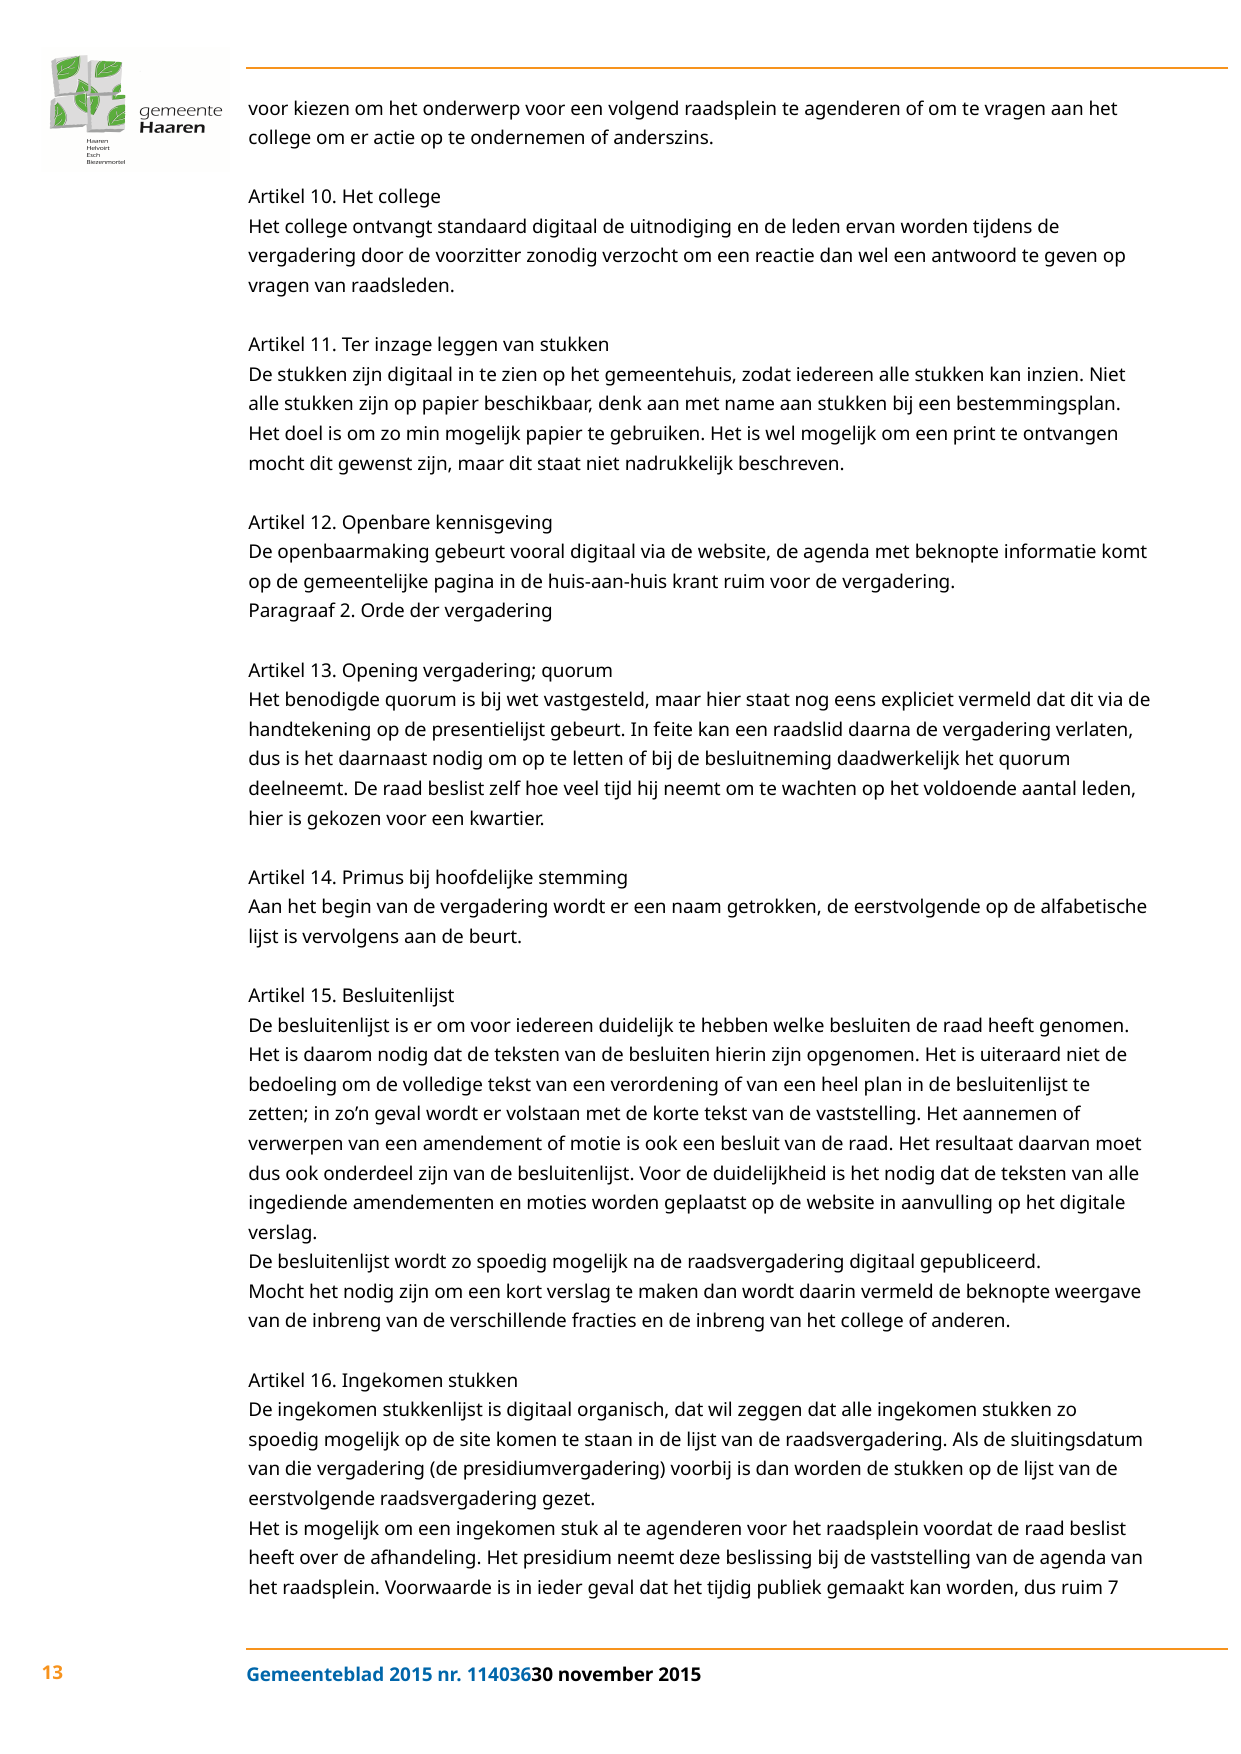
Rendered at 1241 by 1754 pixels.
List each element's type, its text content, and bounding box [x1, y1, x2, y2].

text De besluitenlijst wordt zo spoedig mogelijk na de raadsvergadering digitaal gepubliceerd. [248, 1248, 1152, 1274]
text Mocht het nodig zijn om een kort verslag te maken dan wordt daarin vermeld de beknopte weergave van de inbreng van de verschillende fracties en de inbreng van het college of anderen. [248, 1278, 1152, 1333]
text Paragraaf 2. Orde der vergadering [248, 598, 1152, 623]
text Artikel 14. Primus bij hoofdelijke stemming [248, 864, 1152, 890]
text De stukken zijn digitaal in te zien op het gemeentehuis, zodat iedereen alle stukken kan inzien. Niet alle stukken zijn op papier beschikbaar, denk aan met name aan stukken bij een bestemmingsplan. Het doel is om zo min mogelijk papier te gebruiken. Het is wel mogelijk om een print te ontvangen mocht dit gewenst zijn, maar dit staat niet nadrukkelijk beschreven. [248, 361, 1152, 476]
text Het benodigde quorum is bij wet vastgesteld, maar hier staat nog eens expliciet vermeld dat dit via de handtekening op de presentielijst gebeurt. In feite kan een raadslid daarna de vergadering verlaten, dus is het daarnaast nodig om op te letten of bij de besluitneming daadwerkelijk het quorum deelneemt. De raad beslist zelf hoe veel tijd hij neemt om te wachten op het voldoende aantal leden, hier is gekozen voor een kwartier. [248, 686, 1152, 831]
text Artikel 13. Opening vergadering; quorum [248, 657, 1152, 683]
text Artikel 10. Het college [248, 183, 1152, 209]
picture [41, 47, 231, 172]
text Artikel 11. Ter inzage leggen van stukken [248, 331, 1152, 357]
text Artikel 16. Ingekomen stukken [248, 1367, 1152, 1393]
text Aan het begin van de vergadering wordt er een naam getrokken, de eerstvolgende op de alfabetische lijst is vervolgens aan de beurt. [248, 893, 1152, 949]
text voor kiezen om het onderwerp voor een volgend raadsplein te agenderen of om te vragen aan het college om er actie op te ondernemen of anderszins. [248, 95, 1152, 150]
text Het college ontvangt standaard digitaal de uitnodiging en de leden ervan worden tijdens de vergadering door de voorzitter zonodig verzocht om een reactie dan wel een antwoord te geven op vragen van raadsleden. [248, 213, 1152, 298]
text De ingekomen stukkenlijst is digitaal organisch, dat wil zeggen dat alle ingekomen stukken zo spoedig mogelijk op de site komen te staan in de lijst van de raadsvergadering. Als de sluitingsdatum van die vergadering (de presidiumvergadering) voorbij is dan worden de stukken op de lijst van de eerstvolgende raadsvergadering gezet. [248, 1396, 1152, 1511]
text Het is mogelijk om een ingekomen stuk al te agenderen voor het raadsplein voordat de raad beslist heeft over de afhandeling. Het presidium neemt deze beslissing bij de vaststelling van de agenda van het raadsplein. Voorwaarde is in ieder geval dat het tijdig publiek gemaakt kan worden, dus ruim 7 [248, 1515, 1152, 1600]
text Artikel 15. Besluitenlijst [248, 982, 1152, 1008]
text De openbaarmaking gebeurt vooral digitaal via de website, de agenda met beknopte informatie komt op de gemeentelijke pagina in de huis-aan-huis krant ruim voor de vergadering. [248, 538, 1152, 594]
text Artikel 12. Openbare kennisgeving [248, 509, 1152, 535]
text De besluitenlijst is er om voor iedereen duidelijk te hebben welke besluiten de raad heeft genomen. Het is daarom nodig dat de teksten van de besluiten hierin zijn opgenomen. Het is uiteraard niet de bedoeling om de volledige tekst van een verordening of van een heel plan in de besluitenlijst te zetten; in zo’n geval wordt er volstaan met de korte tekst van de vaststelling. Het aannemen of verwerpen van een amendement of motie is ook een besluit van de raad. Het resultaat daarvan moet dus ook onderdeel zijn van de besluitenlijst. Voor de duidelijkheid is het nodig dat de teksten van alle ingediende amendementen en moties worden geplaatst op de website in aanvulling op het digitale verslag. [248, 1012, 1152, 1245]
